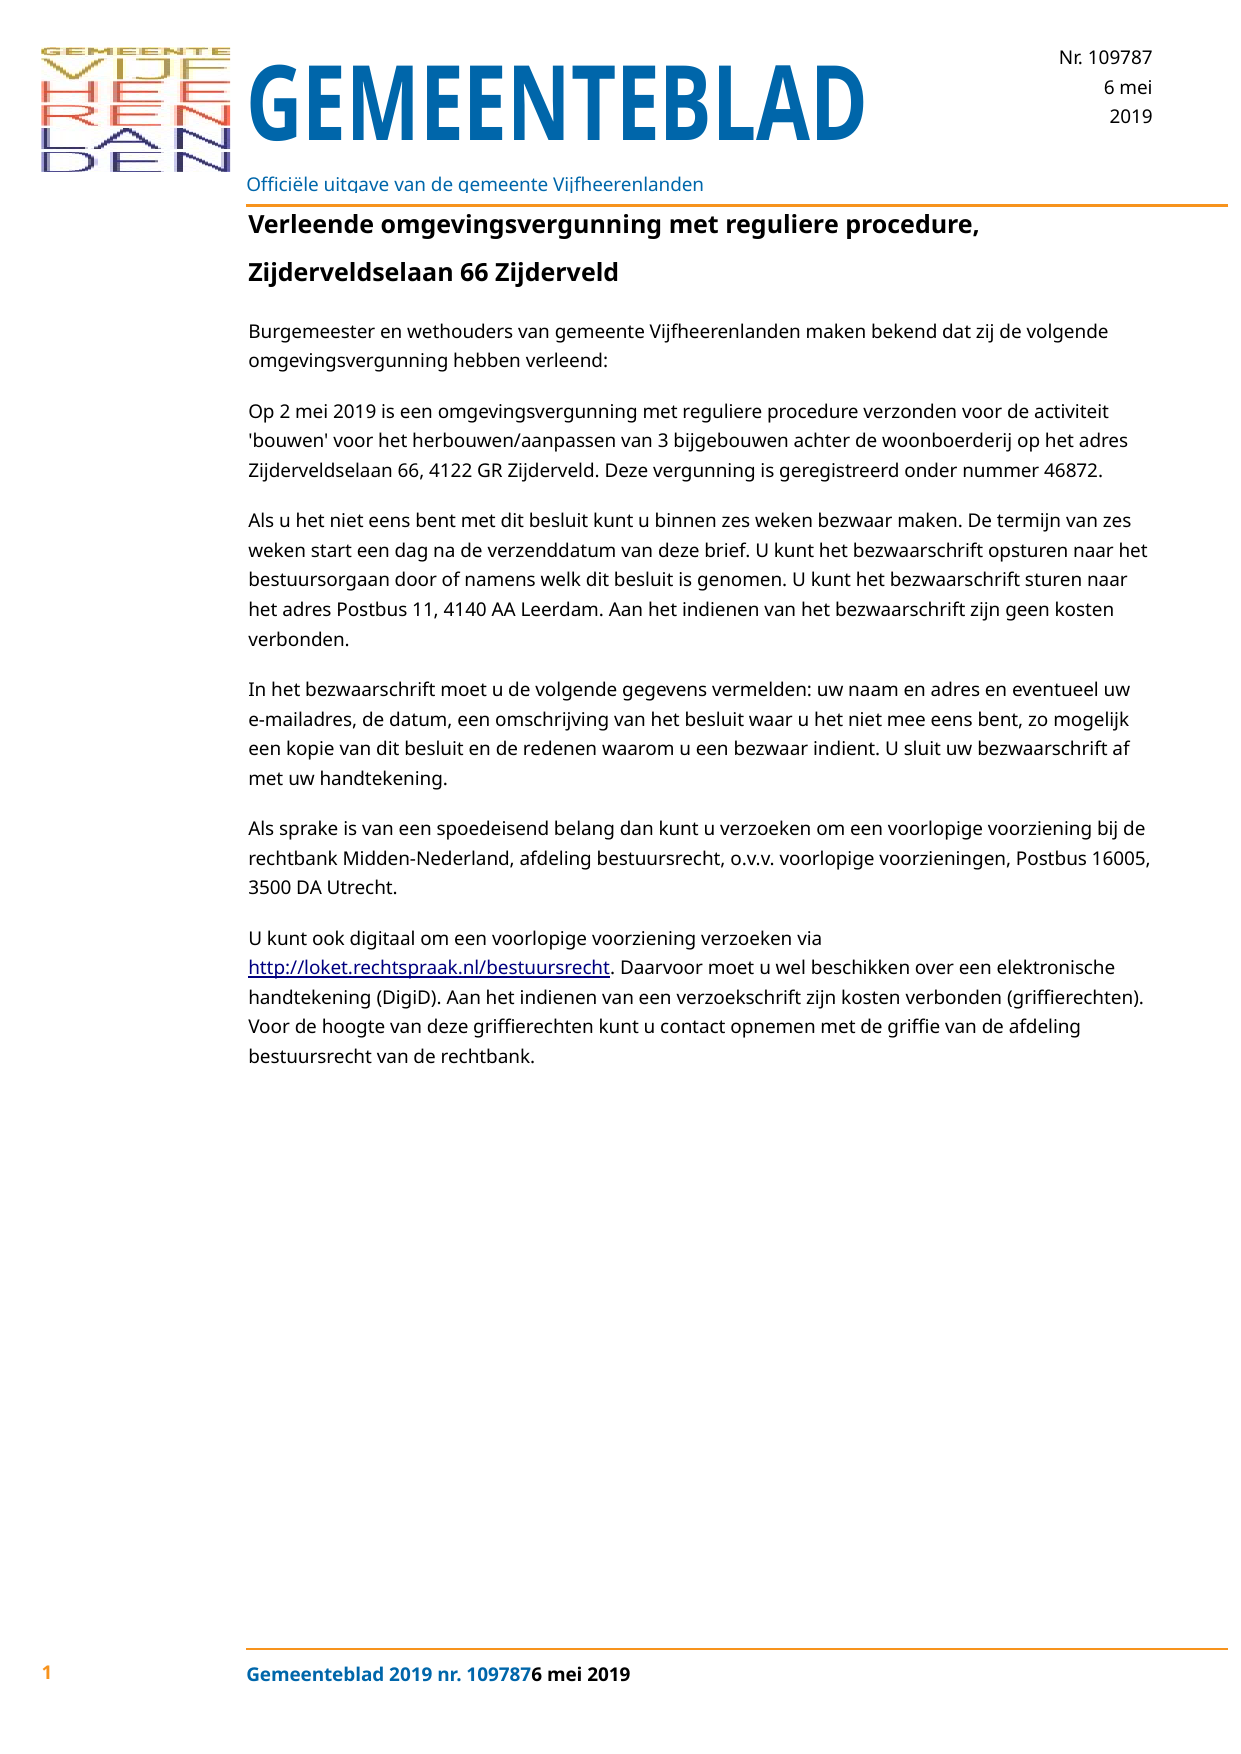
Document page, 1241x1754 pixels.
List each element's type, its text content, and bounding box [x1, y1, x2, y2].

text In het bezwaarschrift moet u de volgende gegevens vermelden: uw naam en adres en eventueel uw e-mailadres, de datum, een omschrijving van het besluit waar u het niet mee eens bent, zo mogelijk een kopie van dit besluit en de redenen waarom u een bezwaar indient. U sluit uw bezwaarschrift af met uw handtekening. [248, 676, 1152, 791]
text Als sprake is van een spoedeisend belang dan kunt u verzoeken om een voorlopige voorziening bij de rechtbank Midden-Nederland, afdeling bestuursrecht, o.v.v. voorlopige voorzieningen, Postbus 16005, 3500 DA Utrecht. [248, 815, 1152, 900]
text Verleende omgevingsvergunning met reguliere procedure, Zijderveldselaan 66 Zijderveld [248, 207, 1152, 288]
text Burgemeester en wethouders van gemeente Vijfheerenlanden maken bekend dat zij de volgende omgevingsvergunning hebben verleend: [248, 318, 1152, 373]
text Op 2 mei 2019 is een omgevingsvergunning met reguliere procedure verzonden voor de activiteit 'bouwen' voor het herbouwen/aanpassen van 3 bijgebouwen achter de woonboerderij op het adres Zijderveldselaan 66, 4122 GR Zijderveld. Deze vergunning is geregistreerd onder nummer 46872. [248, 398, 1152, 483]
text U kunt ook digitaal om een voorlopige voorziening verzoeken via http://loket.rechtspraak.nl/bestuursrecht. Daarvoor moet u wel beschikken over een elektronische handtekening (DigiD). Aan het indienen van een verzoekschrift zijn kosten verbonden (griffierechten). Voor de hoogte van deze griffierechten kunt u contact opnemen met de griffie van de afdeling bestuursrecht van de rechtbank. [248, 925, 1152, 1069]
text Als u het niet eens bent met dit besluit kunt u binnen zes weken bezwaar maken. De termijn van zes weken start een dag na de verzenddatum van deze brief. U kunt het bezwaarschrift opsturen naar het bestuursorgaan door of namens welk dit besluit is genomen. U kunt het bezwaarschrift sturen naar het adres Postbus 11, 4140 AA Leerdam. Aan het indienen van het bezwaarschrift zijn geen kosten verbonden. [248, 507, 1152, 652]
picture [41, 47, 231, 172]
